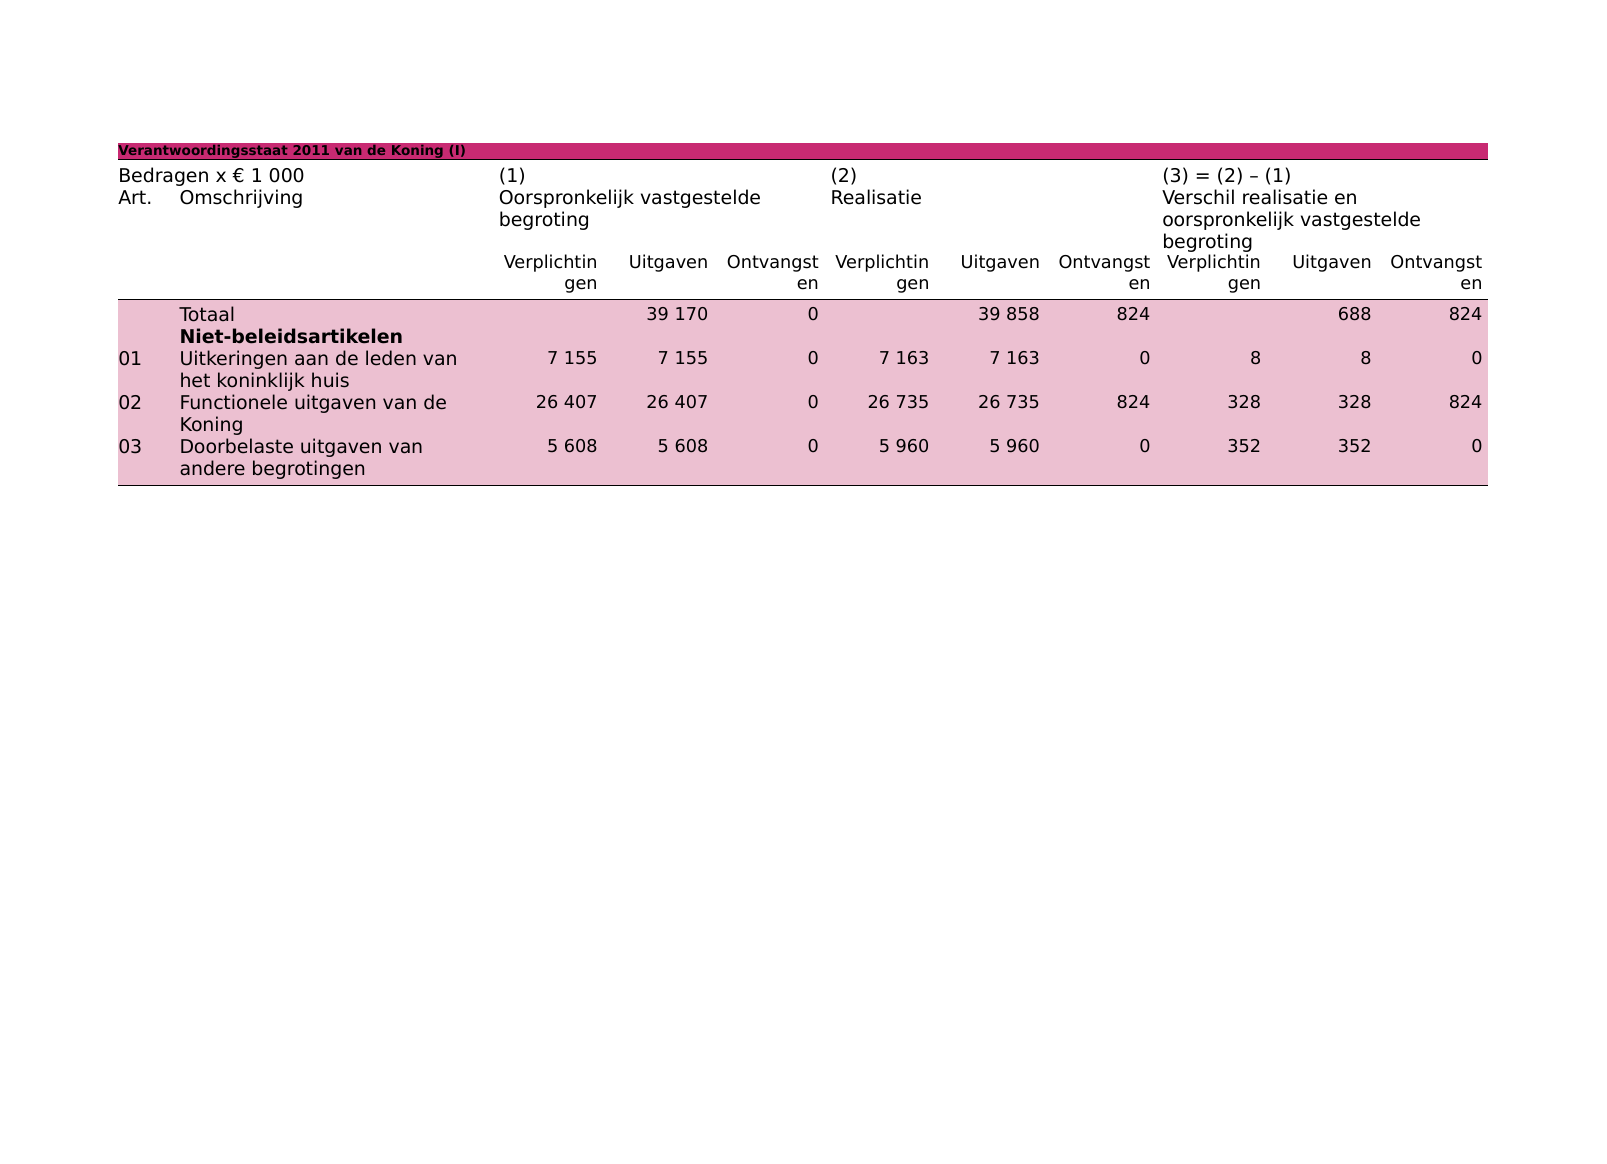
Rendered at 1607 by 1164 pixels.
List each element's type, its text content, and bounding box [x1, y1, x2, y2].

table_cell [603, 326, 714, 348]
table_cell [714, 326, 824, 348]
table_cell Niet-beleidsartikelen [173, 326, 493, 348]
table_cell 328 [1267, 392, 1377, 436]
table_cell [493, 326, 603, 348]
table_cell 01 [118, 348, 173, 392]
table_cell [825, 300, 935, 326]
table_cell 0 [1046, 348, 1156, 392]
table_cell [1046, 326, 1156, 348]
table_cell 824 [1377, 300, 1488, 326]
table_cell [1377, 326, 1488, 348]
table_cell 26 407 [493, 392, 603, 436]
table_cell 352 [1267, 436, 1377, 485]
table_cell 26 407 [603, 392, 714, 436]
table_cell Ontvangsten [714, 253, 824, 298]
table_cell 352 [1156, 436, 1267, 485]
table_cell [825, 326, 935, 348]
table_cell [173, 253, 493, 298]
table_cell 7 163 [935, 348, 1046, 392]
table_cell Functionele uitgaven van de Koning [173, 392, 493, 436]
table_cell Realisatie [825, 187, 1156, 252]
table_cell 8 [1267, 348, 1377, 392]
table_cell Uitkeringen aan de leden van het koninklijk huis [173, 348, 493, 392]
table_cell Ontvangsten [1046, 253, 1156, 298]
table_cell Omschrijving [173, 187, 493, 252]
table_cell 0 [1046, 436, 1156, 485]
table_cell Totaal [173, 300, 493, 326]
table_cell Verplichtingen [825, 253, 935, 298]
table_cell 0 [714, 348, 824, 392]
table_cell Art. [118, 187, 173, 252]
table_cell 688 [1267, 300, 1377, 326]
table_cell 7 155 [493, 348, 603, 392]
table_cell Bedragen x € 1 000 [118, 160, 493, 187]
table_cell Verplichtingen [493, 253, 603, 298]
table_cell 39 170 [603, 300, 714, 326]
table_cell 5 960 [825, 436, 935, 485]
table_cell 26 735 [935, 392, 1046, 436]
table_cell (3) = (2) – (1) [1156, 160, 1488, 187]
table_cell 328 [1156, 392, 1267, 436]
table_cell Doorbelaste uitgaven van andere begrotingen [173, 436, 493, 485]
table_cell 39 858 [935, 300, 1046, 326]
table_header Verantwoordingsstaat 2011 van de Koning (I) [118, 143, 1488, 159]
table_cell 7 163 [825, 348, 935, 392]
table_cell [1156, 300, 1267, 326]
table_cell 824 [1046, 392, 1156, 436]
table_cell (1) [493, 160, 824, 187]
table_cell 0 [714, 300, 824, 326]
table_cell Uitgaven [1267, 253, 1377, 298]
table_cell [493, 300, 603, 326]
table_cell [1267, 326, 1377, 348]
table_cell 8 [1156, 348, 1267, 392]
table_cell Verschil realisatie en oorspronkelijk vastgestelde begroting [1156, 187, 1488, 252]
table_cell [935, 326, 1046, 348]
table_cell Oorspronkelijk vastgestelde begroting [493, 187, 824, 252]
table_cell 0 [714, 436, 824, 485]
table_cell 0 [714, 392, 824, 436]
table_cell 02 [118, 392, 173, 436]
table_cell 5 608 [603, 436, 714, 485]
table_cell [1156, 326, 1267, 348]
table_cell 824 [1046, 300, 1156, 326]
table_cell 26 735 [825, 392, 935, 436]
table_cell 0 [1377, 348, 1488, 392]
table_cell Uitgaven [935, 253, 1046, 298]
table_cell (2) [825, 160, 1156, 187]
table_cell 824 [1377, 392, 1488, 436]
table_cell [118, 253, 173, 298]
table_cell [118, 300, 173, 326]
table_cell 5 608 [493, 436, 603, 485]
table_cell 7 155 [603, 348, 714, 392]
table_cell Uitgaven [603, 253, 714, 298]
table_cell Verplichtingen [1156, 253, 1267, 298]
table_cell 0 [1377, 436, 1488, 485]
table_cell 03 [118, 436, 173, 485]
table_cell 5 960 [935, 436, 1046, 485]
table_cell Ontvangsten [1377, 253, 1488, 298]
table_cell [118, 326, 173, 348]
